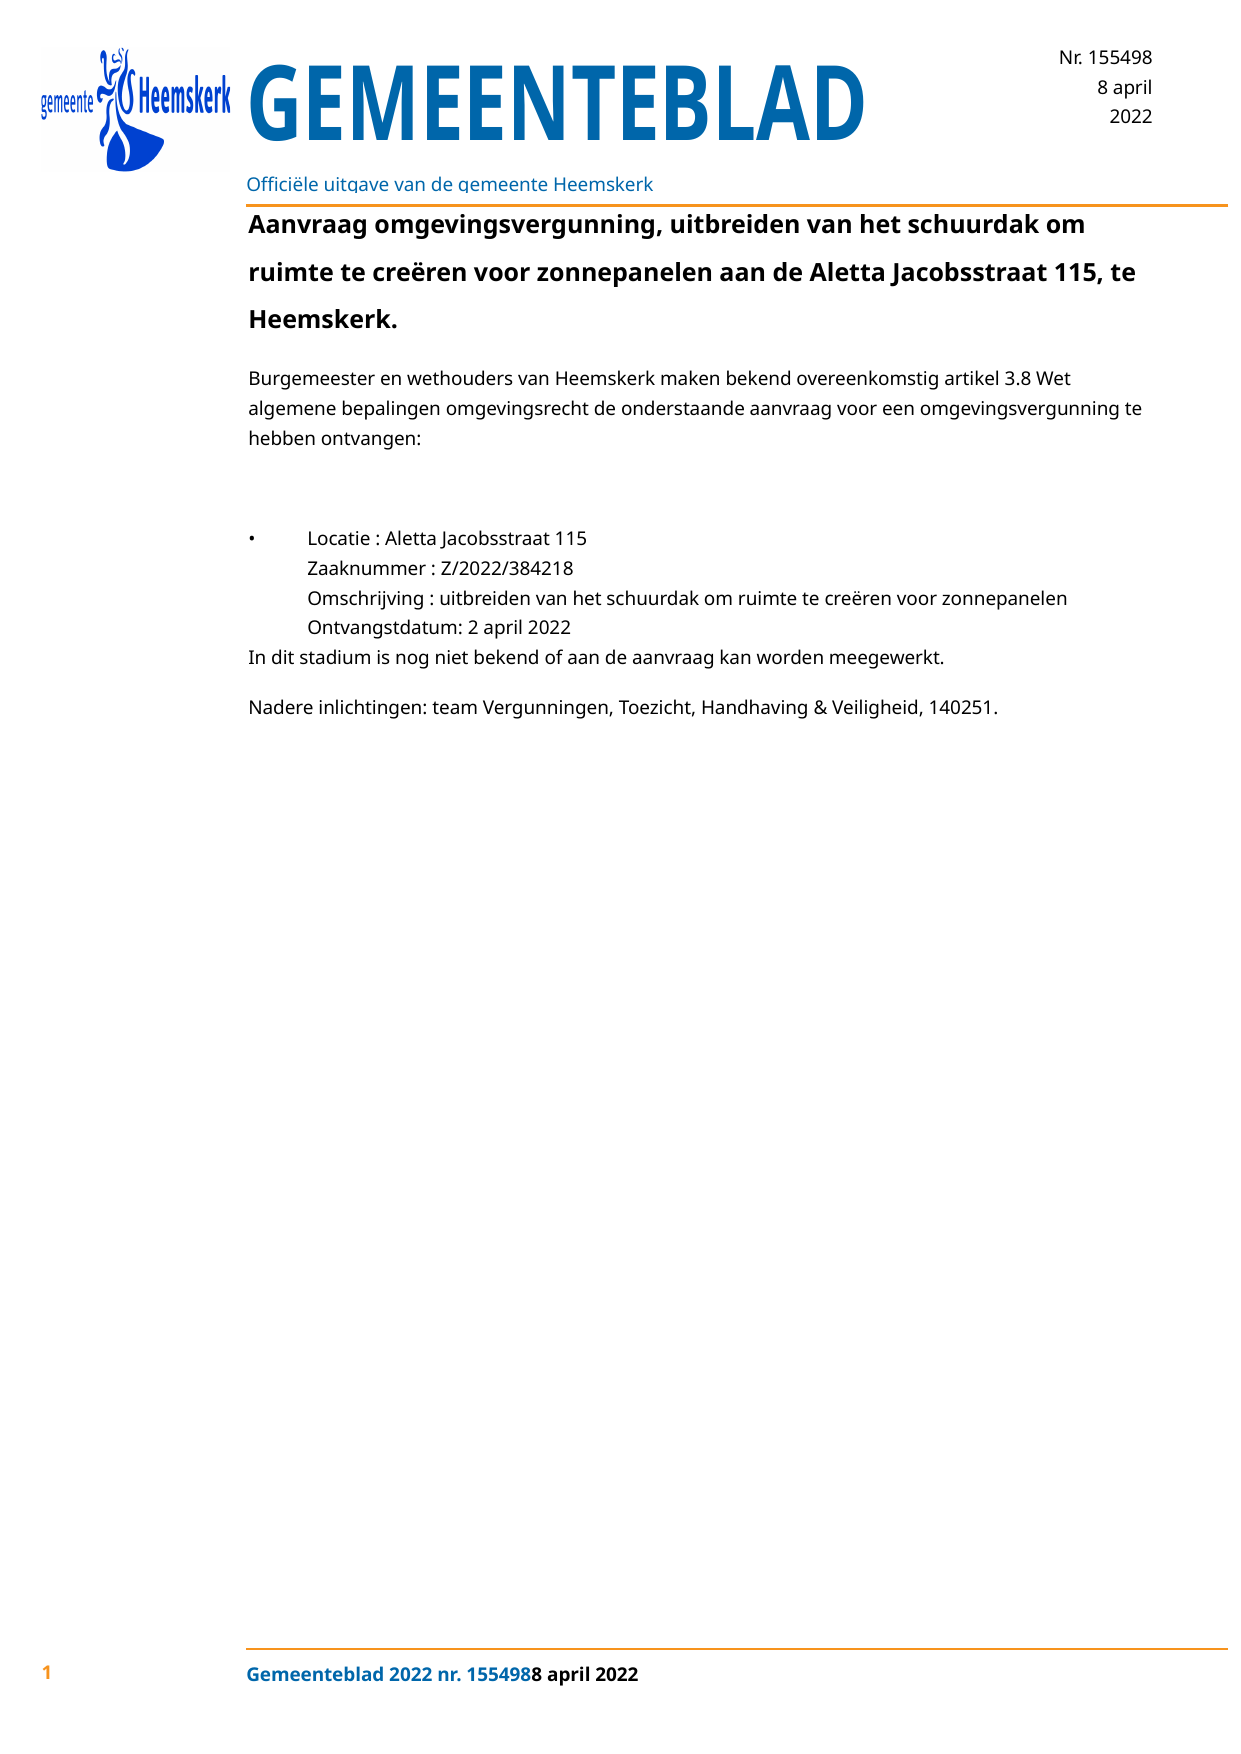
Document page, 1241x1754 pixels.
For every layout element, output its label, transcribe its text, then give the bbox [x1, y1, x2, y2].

text Burgemeester en wethouders van Heemskerk maken bekend overeenkomstig artikel 3.8 Wet algemene bepalingen omgevingsrecht de onderstaande aanvraag voor een omgevingsvergunning te hebben ontvangen: [248, 366, 1152, 450]
list Omschrijving : uitbreiden van het schuurdak om ruimte te creëren voor zonnepanelen [248, 585, 1152, 610]
text In dit stadium is nog niet bekend of aan de aanvraag kan worden meegewerkt. [248, 644, 1152, 669]
list Zaaknummer : Z/2022/384218 [248, 555, 1152, 581]
text Aanvraag omgevingsvergunning, uitbreiden van het schuurdak om ruimte te creëren voor zonnepanelen aan de Aletta Jacobsstraat 115, te Heemskerk. [248, 207, 1152, 336]
picture [41, 47, 231, 172]
list Locatie : Aletta Jacobsstraat 115 [248, 526, 1152, 551]
text Nadere inlichtingen: team Vergunningen, Toezicht, Handhaving & Veiligheid, 140251. [248, 694, 1152, 720]
list Ontvangstdatum: 2 april 2022 [248, 614, 1152, 640]
